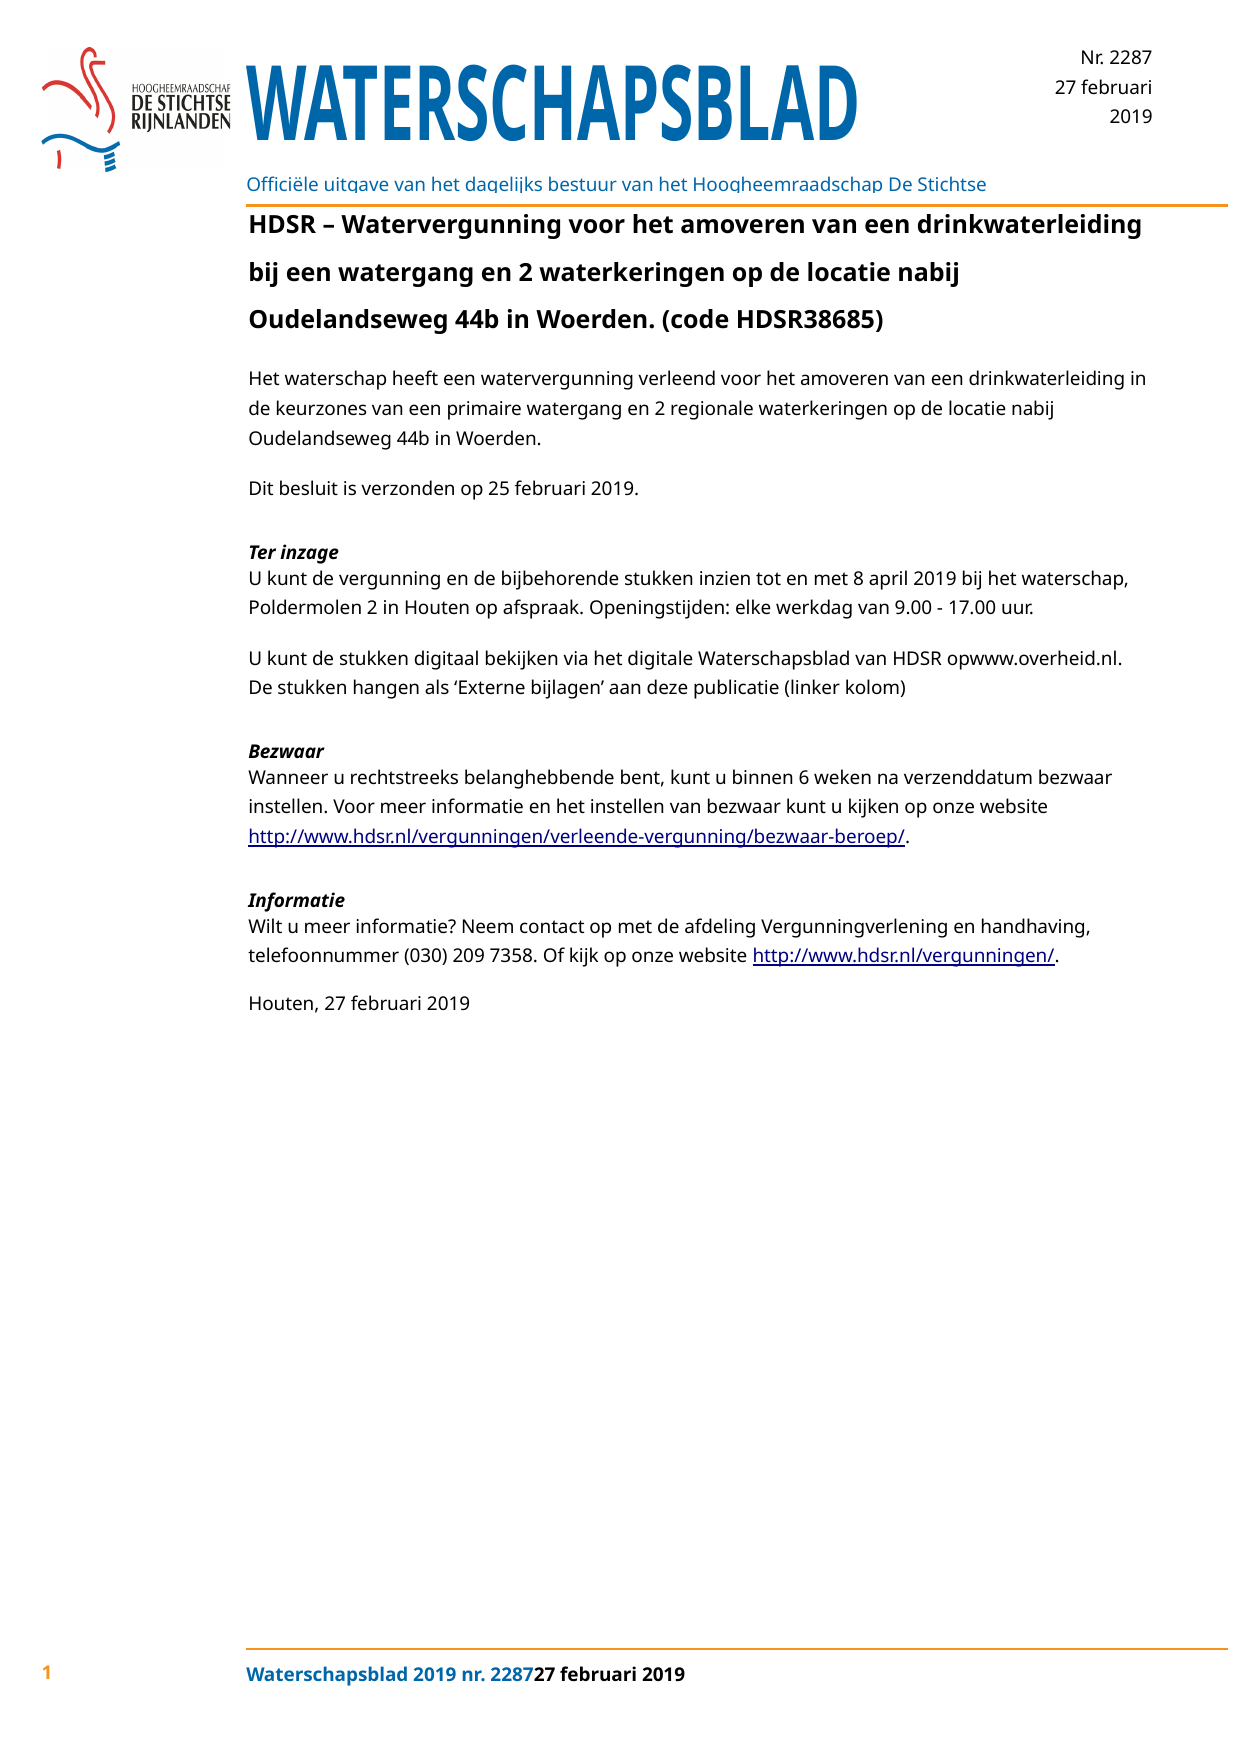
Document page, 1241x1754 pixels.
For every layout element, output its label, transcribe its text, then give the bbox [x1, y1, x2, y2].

text Dit besluit is verzonden op 25 februari 2019. [248, 475, 1152, 501]
text Het waterschap heeft een watervergunning verleend voor het amoveren van een drinkwaterleiding in de keurzones van een primaire watergang en 2 regionale waterkeringen op de locatie nabij Oudelandseweg 44b in Woerden. [248, 366, 1152, 450]
text Ter inzage [248, 539, 1152, 565]
text Wanneer u rechtstreeks belanghebbende bent, kunt u binnen 6 weken na verzenddatum bezwaar instellen. Voor meer informatie en het instellen van bezwaar kunt u kijken op onze website http://www.hdsr.nl/vergunningen/verleende-vergunning/bezwaar-beroep/. [248, 764, 1152, 849]
text Bezwaar [248, 738, 1152, 764]
picture [41, 47, 231, 172]
text HDSR – Watervergunning voor het amoveren van een drinkwaterleiding bij een watergang en 2 waterkeringen op de locatie nabij Oudelandseweg 44b in Woerden. (code HDSR38685) [248, 207, 1152, 336]
text Wilt u meer informatie? Neem contact op met de afdeling Vergunningverlening en handhaving, telefoonnummer (030) 209 7358. Of kijk op onze website http://www.hdsr.nl/vergunningen/. [248, 913, 1152, 968]
text U kunt de vergunning en de bijbehorende stukken inzien tot en met 8 april 2019 bij het waterschap, Poldermolen 2 in Houten op afspraak. Openingstijden: elke werkdag van 9.00 - 17.00 uur. [248, 565, 1152, 620]
text Houten, 27 februari 2019 [248, 990, 1152, 1016]
text U kunt de stukken digitaal bekijken via het digitale Waterschapsblad van HDSR opwww.overheid.nl. De stukken hangen als ‘Externe bijlagen’ aan deze publicatie (linker kolom) [248, 645, 1152, 700]
text Informatie [248, 887, 1152, 913]
